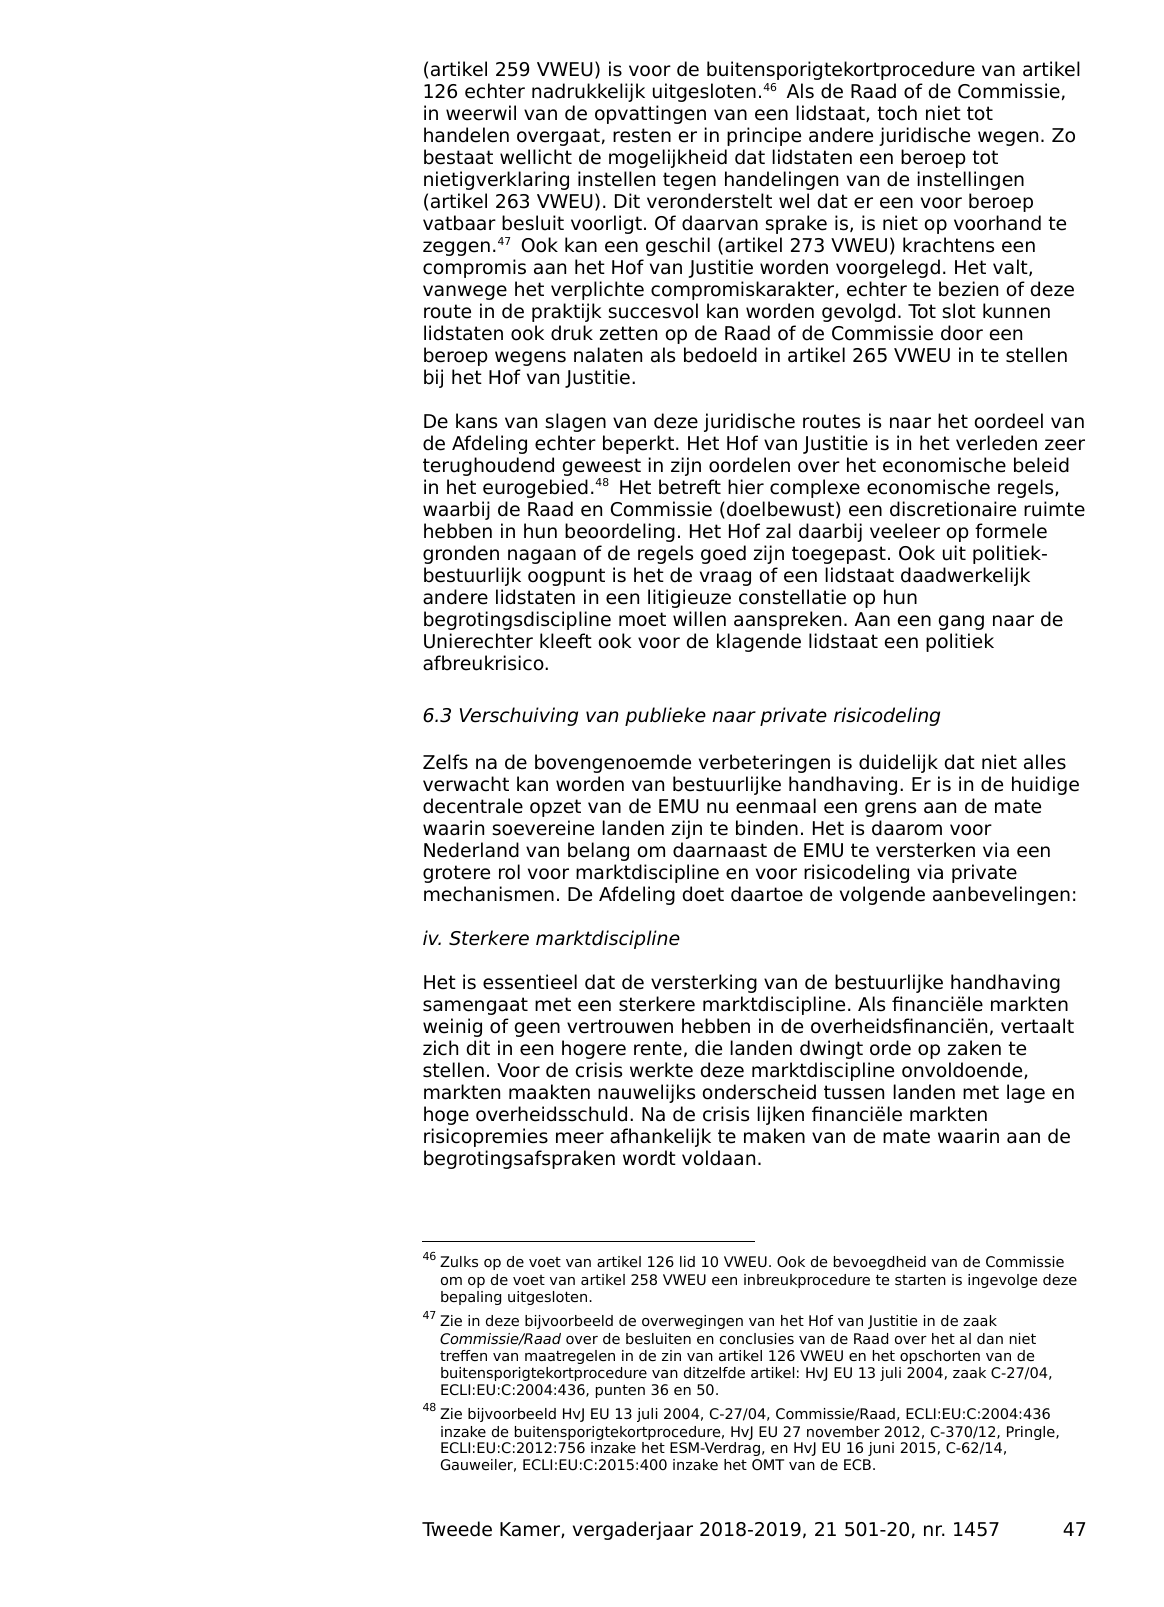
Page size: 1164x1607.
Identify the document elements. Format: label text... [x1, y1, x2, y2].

text Het is essentieel dat de versterking van de bestuurlijke handhaving samengaat met een sterkere marktdiscipline. Als financiële markten weinig of geen vertrouwen hebben in de overheidsfinanciën, vertaalt zich dit in een hogere rente, die landen dwingt orde op zaken te stellen. Voor de crisis werkte deze marktdiscipline onvoldoende, markten maakten nauwelijks onderscheid tussen landen met lage en hoge overheidsschuld. Na de crisis lijken financiële markten risicopremies meer afhankelijk te maken van de mate waarin aan de begrotingsafspraken wordt voldaan. [422, 972, 1087, 1170]
text Zie in deze bijvoorbeeld de overwegingen van het Hof van Justitie in de zaak Commissie/Raad over de besluiten en conclusies van de Raad over het al dan niet treffen van maatregelen in de zin van artikel 126 VWEU en het opschorten van de buitensporigtekortprocedure van ditzelfde artikel: HvJ EU 13 juli 2004, zaak C-27/04, ECLI:EU:C:2004:436, punten 36 en 50. [422, 1309, 1087, 1399]
subtitle 6.3 Verschuiving van publieke naar private risicodeling [422, 705, 1087, 727]
text Zelfs na de bovengenoemde verbeteringen is duidelijk dat niet alles verwacht kan worden van bestuurlijke handhaving. Er is in de huidige decentrale opzet van de EMU nu eenmaal een grens aan de mate waarin soevereine landen zijn te binden. Het is daarom voor Nederland van belang om daarnaast de EMU te versterken via een grotere rol voor marktdiscipline en voor risicodeling via private mechanismen. De Afdeling doet daartoe de volgende aanbevelingen: [422, 752, 1087, 906]
subtitle iv. Sterkere marktdiscipline [422, 928, 1087, 950]
text Zulks op de voet van artikel 126 lid 10 VWEU. Ook de bevoegdheid van de Commissie om op de voet van artikel 258 VWEU een inbreukprocedure te starten is ingevolge deze bepaling uitgesloten. [422, 1250, 1087, 1306]
text De kans van slagen van deze juridische routes is naar het oordeel van de Afdeling echter beperkt. Het Hof van Justitie is in het verleden zeer terughoudend geweest in zijn oordelen over het economische beleid in het eurogebied. Het betreft hier complexe economische regels, waarbij de Raad en Commissie (doelbewust) een discretionaire ruimte hebben in hun beoordeling. Het Hof zal daarbij veeleer op formele gronden nagaan of de regels goed zijn toegepast. Ook uit politiek-bestuurlijk oogpunt is het de vraag of een lidstaat daadwerkelijk andere lidstaten in een litigieuze constellatie op hun begrotingsdiscipline moet willen aanspreken. Aan een gang naar de Unierechter kleeft ook voor de klagende lidstaat een politiek afbreukrisico. [422, 411, 1087, 675]
text (artikel 259 VWEU) is voor de buitensporigtekortprocedure van artikel 126 echter nadrukkelijk uitgesloten. Als de Raad of de Commissie, in weerwil van de opvattingen van een lidstaat, toch niet tot handelen overgaat, resten er in principe andere juridische wegen. Zo bestaat wellicht de mogelijkheid dat lidstaten een beroep tot nietigverklaring instellen tegen handelingen van de instellingen (artikel 263 VWEU). Dit veronderstelt wel dat er een voor beroep vatbaar besluit voorligt. Of daarvan sprake is, is niet op voorhand te zeggen. Ook kan een geschil (artikel 273 VWEU) krachtens een compromis aan het Hof van Justitie worden voorgelegd. Het valt, vanwege het verplichte compromiskarakter, echter te bezien of deze route in de praktijk succesvol kan worden gevolgd. Tot slot kunnen lidstaten ook druk zetten op de Raad of de Commissie door een beroep wegens nalaten als bedoeld in artikel 265 VWEU in te stellen bij het Hof van Justitie. [422, 59, 1087, 389]
text Zie bijvoorbeeld HvJ EU 13 juli 2004, C-27/04, Commissie/Raad, ECLI:EU:C:2004:436 inzake de buitensporigtekortprocedure, HvJ EU 27 november 2012, C-370/12, Pringle, ECLI:EU:C:2012:756 inzake het ESM-Verdrag, en HvJ EU 16 juni 2015, C-62/14, Gauweiler, ECLI:EU:C:2015:400 inzake het OMT van de ECB. [422, 1402, 1087, 1474]
